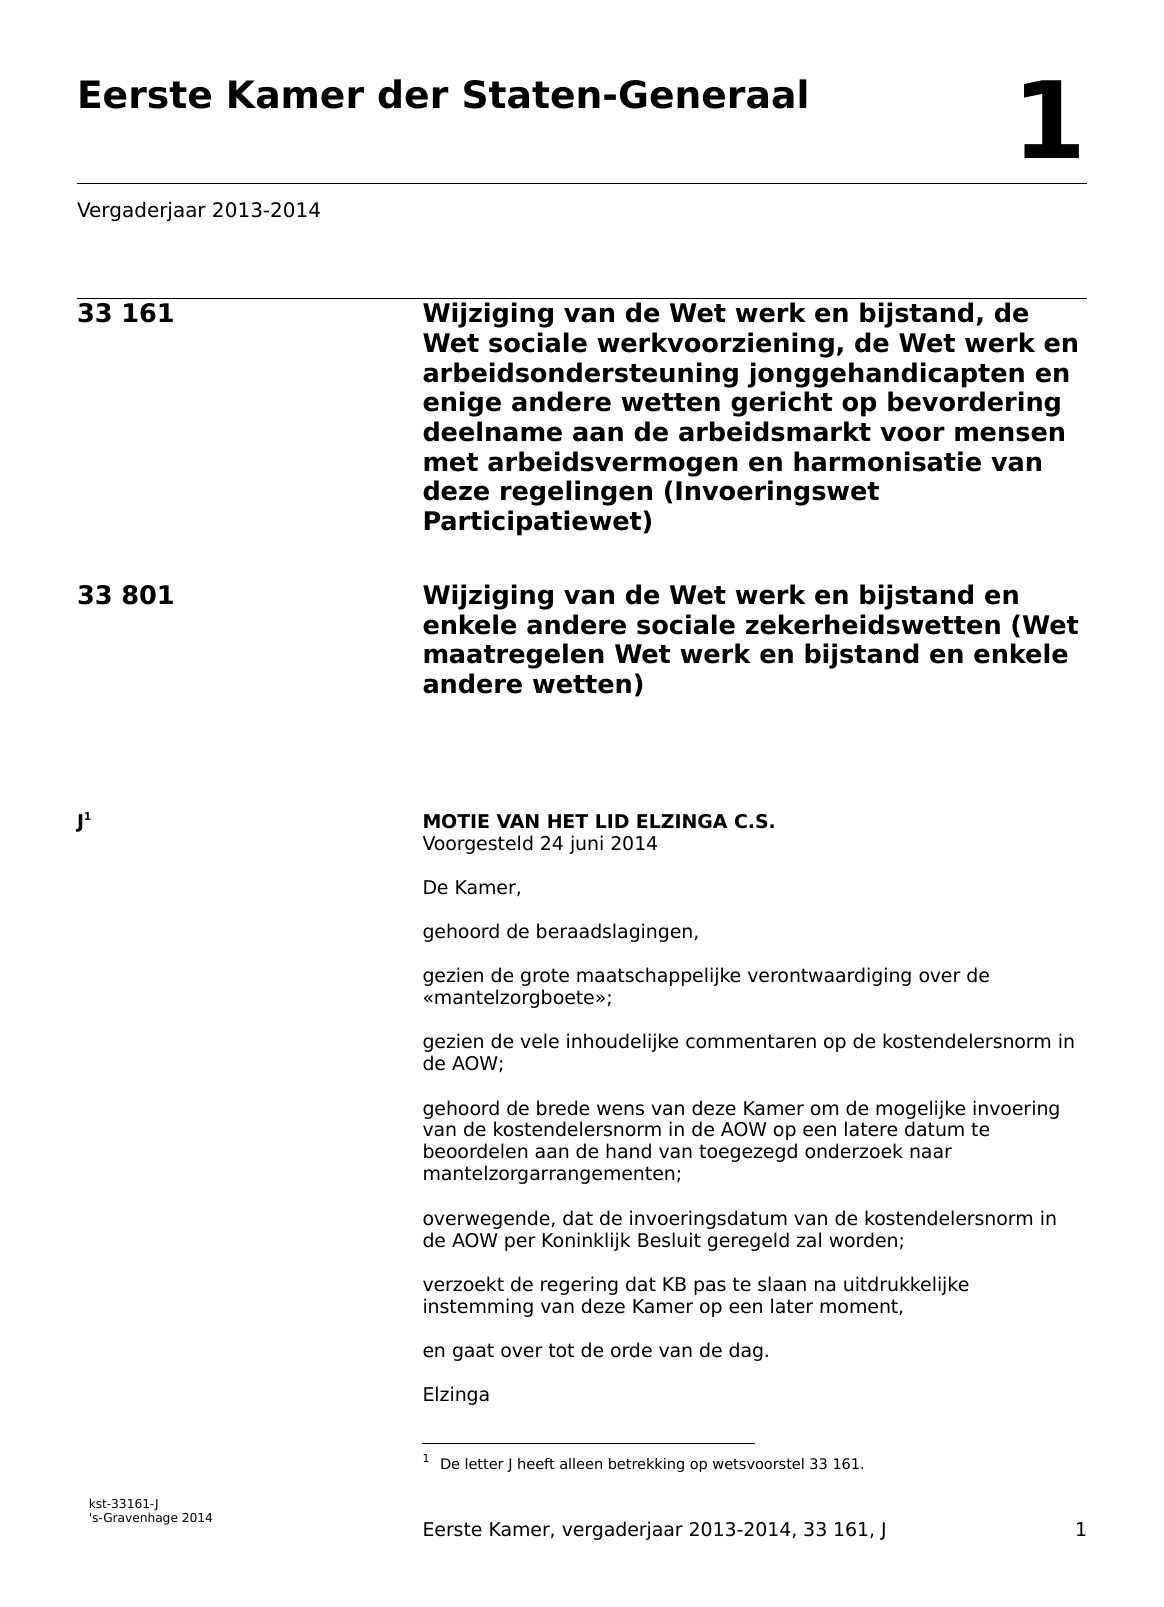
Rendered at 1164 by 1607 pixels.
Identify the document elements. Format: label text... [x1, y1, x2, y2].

text overwegende, dat de invoeringsdatum van de kostendelersnorm in de AOW per Koninklijk Besluit geregeld zal worden; [422, 1207, 1087, 1251]
text kst-33161-J [88, 1497, 323, 1511]
text 's-Gravenhage 2014 [88, 1511, 323, 1525]
subtitle 33 801 Wijziging van de Wet werk en bijstand en enkele andere sociale zekerheidswetten (Wet maatregelen Wet werk en bijstand en enkele andere wetten) [77, 581, 1087, 699]
text en gaat over tot de orde van de dag. [422, 1340, 1087, 1362]
subtitle J MOTIE VAN HET LID ELZINGA C.S. [77, 811, 1087, 833]
text gehoord de brede wens van deze Kamer om de mogelijke invoering van de kostendelersnorm in de AOW op een latere datum te beoordelen aan de hand van toegezegd onderzoek naar mantelzorgarrangementen; [422, 1097, 1087, 1185]
text De letter J heeft alleen betrekking op wetsvoorstel 33 161. [422, 1452, 1087, 1474]
text Elzinga [422, 1384, 1087, 1406]
subtitle 33 161 Wijziging van de Wet werk en bijstand, de Wet sociale werkvoorziening, de Wet werk en arbeidsondersteuning jonggehandicapten en enige andere wetten gericht op bevordering deelname aan de arbeidsmarkt voor mensen met arbeidsvermogen en harmonisatie van deze regelingen (Invoeringswet Participatiewet) [77, 299, 1087, 536]
text De Kamer, [422, 877, 1087, 899]
table_header 1 [886, 59, 1087, 183]
text gehoord de beraadslagingen, [422, 921, 1087, 943]
text gezien de vele inhoudelijke commentaren op de kostendelersnorm in de AOW; [422, 1031, 1087, 1075]
table_cell Vergaderjaar 2013-2014 [77, 184, 1087, 298]
table_header Eerste Kamer der Staten-Generaal [77, 59, 886, 183]
text gezien de grote maatschappelijke verontwaardiging over de «mantelzorgboete»; [422, 965, 1087, 1009]
text Voorgesteld 24 juni 2014 [422, 833, 1087, 854]
text verzoekt de regering dat KB pas te slaan na uitdrukkelijke instemming van deze Kamer op een later moment, [422, 1274, 1087, 1318]
